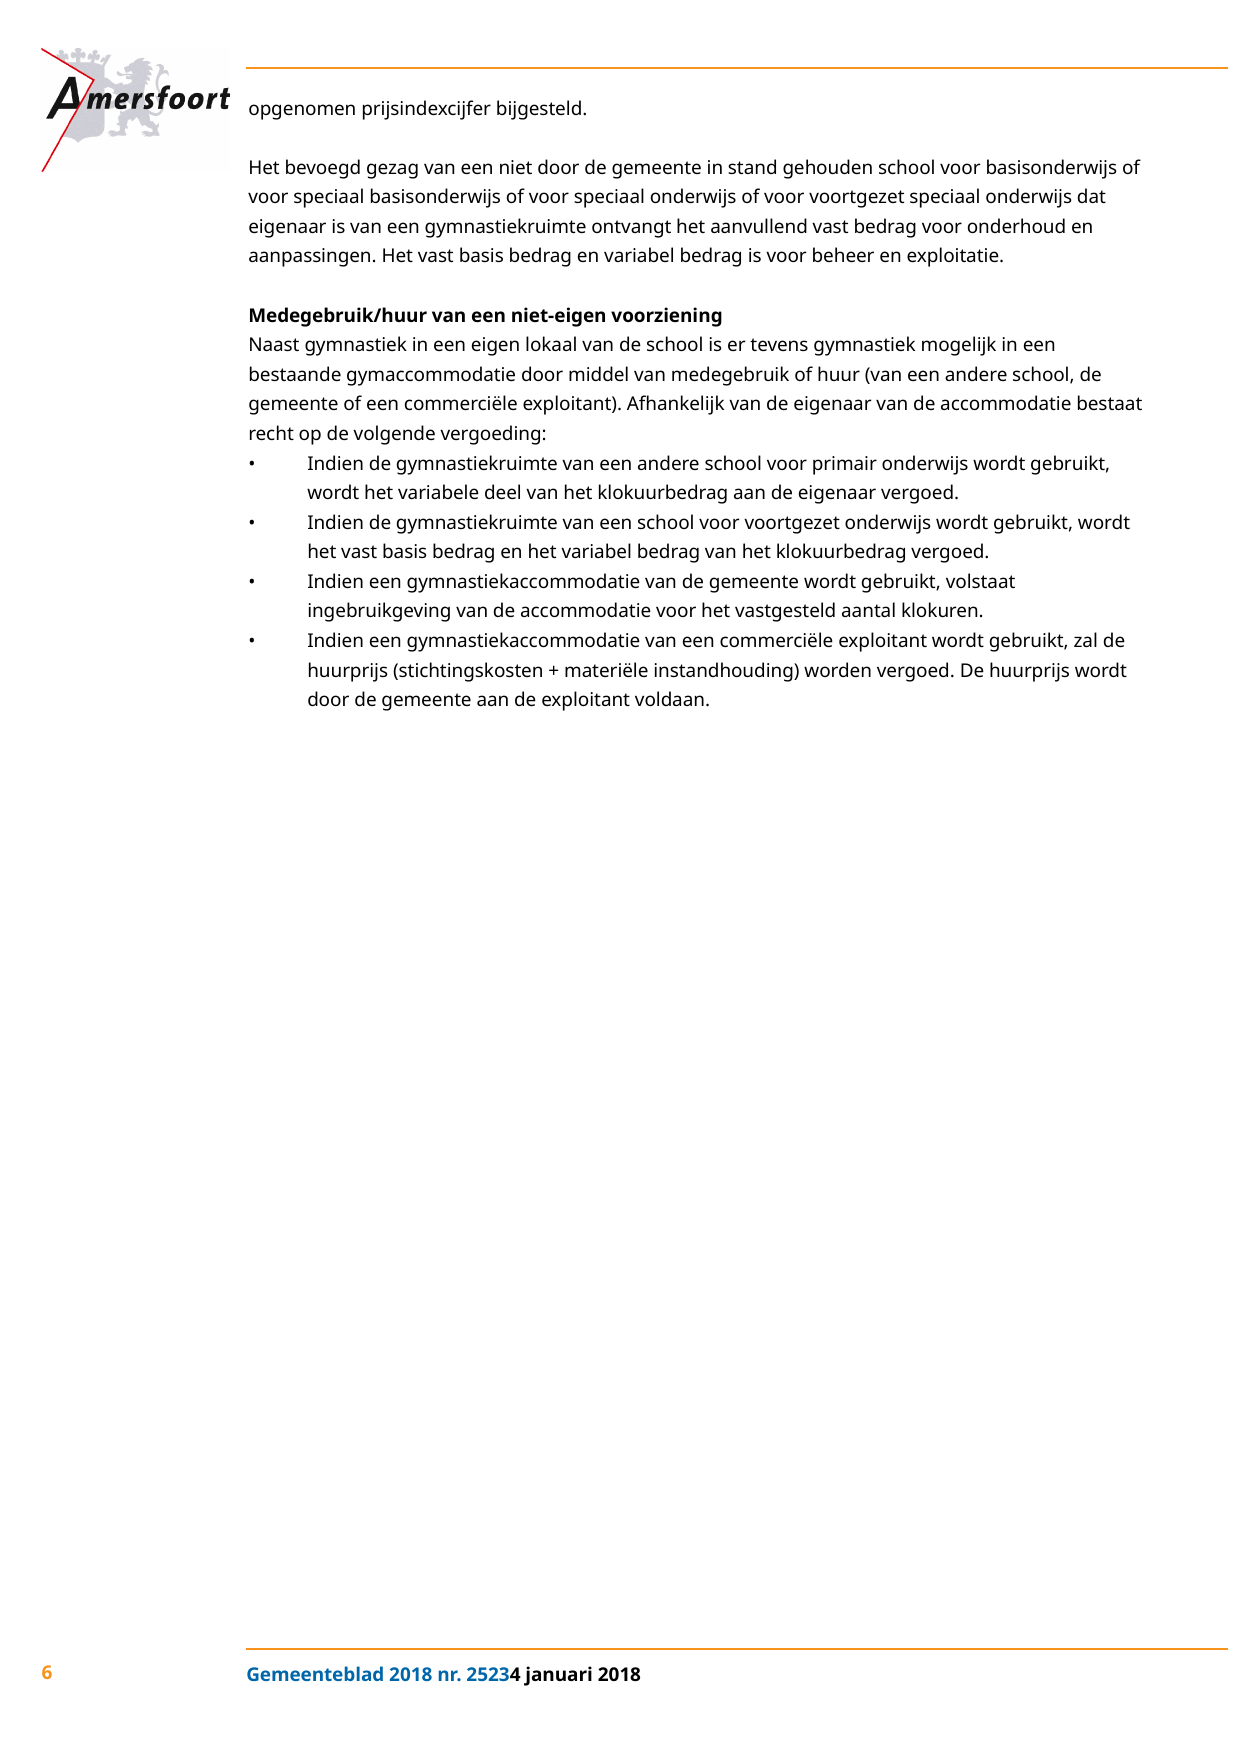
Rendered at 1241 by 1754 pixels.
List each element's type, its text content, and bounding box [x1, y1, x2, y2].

list Indien een gymnastiekaccommodatie van de gemeente wordt gebruikt, volstaat ingebruikgeving van de accommodatie voor het vastgesteld aantal klokuren. [248, 568, 1152, 623]
picture [41, 47, 231, 172]
text Medegebruik/huur van een niet-eigen voorziening [248, 302, 1152, 328]
text opgenomen prijsindexcijfer bijgesteld. [248, 95, 1152, 121]
text Het bevoegd gezag van een niet door de gemeente in stand gehouden school voor basisonderwijs of voor speciaal basisonderwijs of voor speciaal onderwijs of voor voortgezet speciaal onderwijs dat eigenaar is van een gymnastiekruimte ontvangt het aanvullend vast bedrag voor onderhoud en aanpassingen. Het vast basis bedrag en variabel bedrag is voor beheer en exploitatie. [248, 154, 1152, 268]
list Indien de gymnastiekruimte van een andere school voor primair onderwijs wordt gebruikt, wordt het variabele deel van het klokuurbedrag aan de eigenaar vergoed. [248, 450, 1152, 505]
text Naast gymnastiek in een eigen lokaal van de school is er tevens gymnastiek mogelijk in een bestaande gymaccommodatie door middel van medegebruik of huur (van een andere school, de gemeente of een commerciële exploitant). Afhankelijk van de eigenaar van de accommodatie bestaat recht op de volgende vergoeding: [248, 331, 1152, 446]
list Indien de gymnastiekruimte van een school voor voortgezet onderwijs wordt gebruikt, wordt het vast basis bedrag en het variabel bedrag van het klokuurbedrag vergoed. [248, 509, 1152, 564]
list Indien een gymnastiekaccommodatie van een commerciële exploitant wordt gebruikt, zal de huurprijs (stichtingskosten + materiële instandhouding) worden vergoed. De huurprijs wordt door de gemeente aan de exploitant voldaan. [248, 627, 1152, 712]
